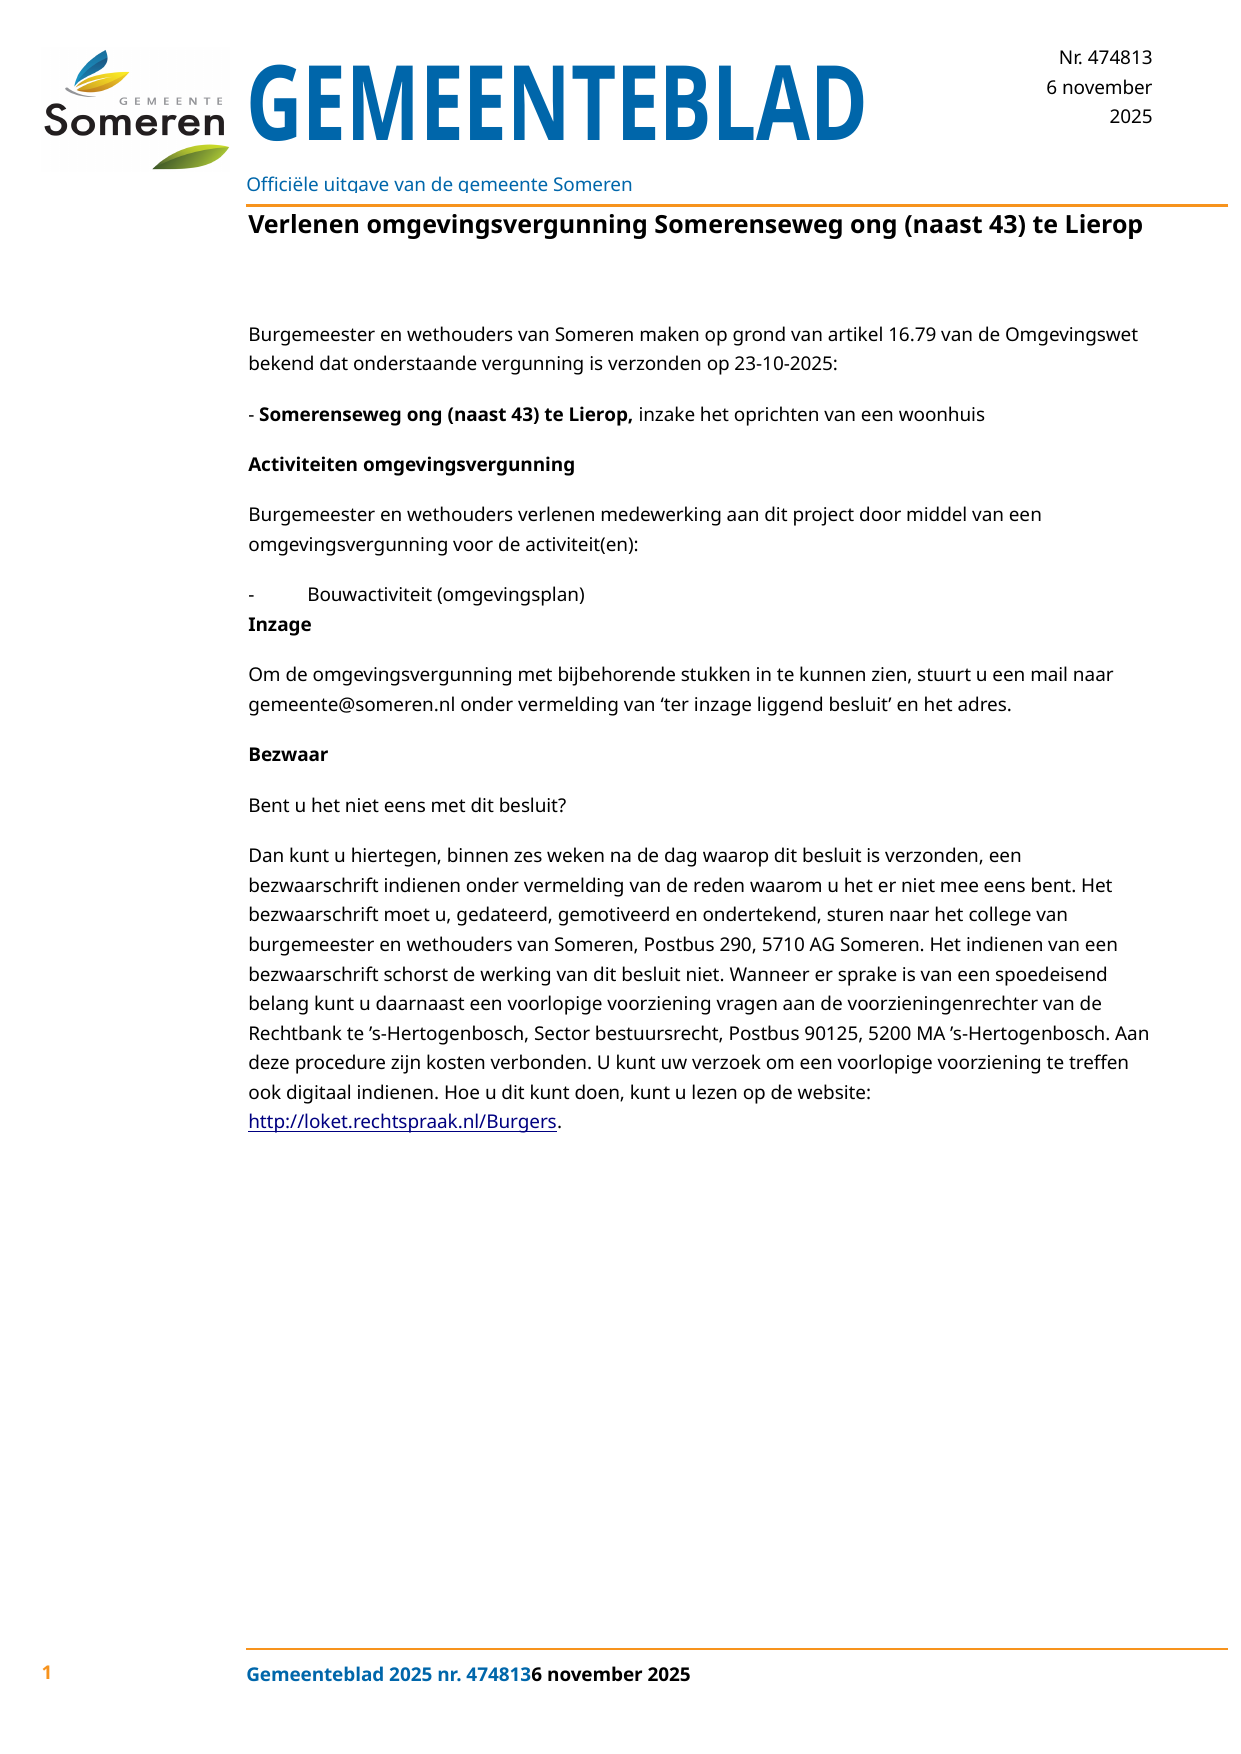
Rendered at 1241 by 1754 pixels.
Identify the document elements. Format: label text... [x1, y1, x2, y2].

text Om de omgevingsvergunning met bijbehorende stukken in te kunnen zien, stuurt u een mail naar gemeente@someren.nl onder vermelding van ‘ter inzage liggend besluit’ en het adres. [248, 662, 1152, 717]
text Burgemeester en wethouders verlenen medewerking aan dit project door middel van een omgevingsvergunning voor de activiteit(en): [248, 502, 1152, 557]
text Activiteiten omgevingsvergunning [248, 451, 1152, 477]
text Bezwaar [248, 742, 1152, 767]
picture [41, 47, 231, 172]
text - Somerenseweg ong (naast 43) te Lierop, inzake het oprichten van een woonhuis [248, 401, 1152, 426]
text Inzage [248, 611, 1152, 637]
text Bent u het niet eens met dit besluit? [248, 792, 1152, 818]
text Verlenen omgevingsvergunning Somerenseweg ong (naast 43) te Lierop [248, 207, 1152, 241]
text Dan kunt u hiertegen, binnen zes weken na de dag waarop dit besluit is verzonden, een bezwaarschrift indienen onder vermelding van de reden waarom u het er niet mee eens bent. Het bezwaarschrift moet u, gedateerd, gemotiveerd en ondertekend, sturen naar het college van burgemeester en wethouders van Someren, Postbus 290, 5710 AG Someren. Het indienen van een bezwaarschrift schorst de werking van dit besluit niet. Wanneer er sprake is van een spoedeisend belang kunt u daarnaast een voorlopige voorziening vragen aan de voorzieningenrechter van de Rechtbank te ’s-Hertogenbosch, Sector bestuursrecht, Postbus 90125, 5200 MA ’s-Hertogenbosch. Aan deze procedure zijn kosten verbonden. U kunt uw verzoek om een voorlopige voorziening te treffen ook digitaal indienen. Hoe u dit kunt doen, kunt u lezen op de website: http://loket.rechtspraak.nl/Burgers. [248, 842, 1152, 1134]
text Burgemeester en wethouders van Someren maken op grond van artikel 16.79 van de Omgevingswet bekend dat onderstaande vergunning is verzonden op 23-10-2025: [248, 321, 1152, 376]
list Bouwactiviteit (omgevingsplan) [248, 582, 1152, 607]
